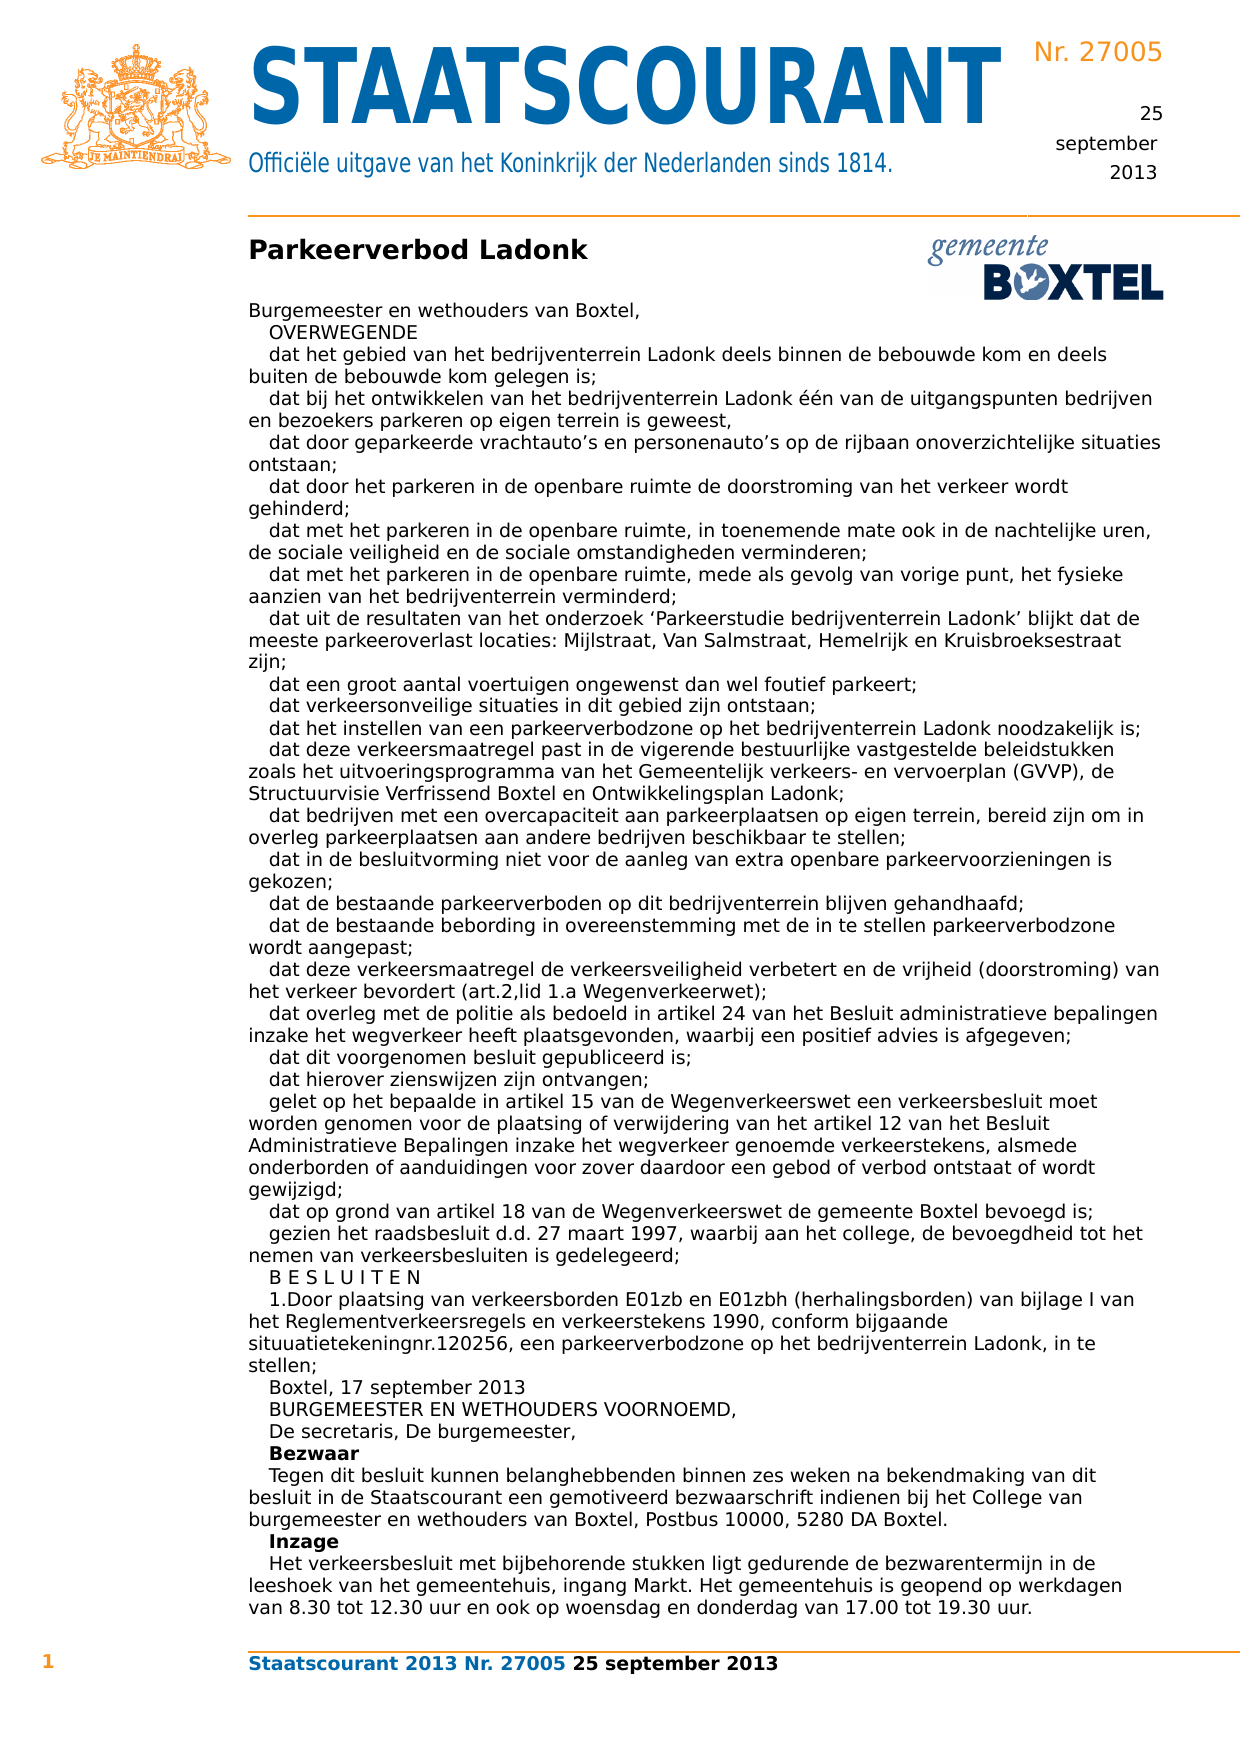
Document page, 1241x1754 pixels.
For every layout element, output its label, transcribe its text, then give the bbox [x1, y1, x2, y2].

text dat de bestaande bebording in overeenstemming met de in te stellen parkeerverbodzone wordt aangepast; [248, 915, 1163, 959]
text dat bij het ontwikkelen van het bedrijventerrein Ladonk één van de uitgangspunten bedrijven en bezoekers parkeren op eigen terrein is geweest, [248, 388, 1163, 432]
text dat door het parkeren in de openbare ruimte de doorstroming van het verkeer wordt gehinderd; [248, 476, 1163, 519]
text dat uit de resultaten van het onderzoek ‘Parkeerstudie bedrijventerrein Ladonk’ blijkt dat de meeste parkeeroverlast locaties: Mijlstraat, Van Salmstraat, Hemelrijk en Kruisbroeksestraat zijn; [248, 607, 1163, 673]
text gezien het raadsbesluit d.d. 27 maart 1997, waarbij aan het college, de bevoegdheid tot het nemen van verkeersbesluiten is gedelegeerd; [248, 1223, 1163, 1267]
text Bezwaar [248, 1443, 1163, 1465]
text dat overleg met de politie als bedoeld in artikel 24 van het Besluit administratieve bepalingen inzake het wegverkeer heeft plaatsgevonden, waarbij een positief advies is afgegeven; [248, 1003, 1163, 1047]
text Tegen dit besluit kunnen belanghebbenden binnen zes weken na bekendmaking van dit besluit in de Staatscourant een gemotiveerd bezwaarschrift indienen bij het College van burgemeester en wethouders van Boxtel, Postbus 10000, 5280 DA Boxtel. [248, 1465, 1163, 1531]
subtitle Parkeerverbod Ladonk [248, 235, 927, 266]
text dat het gebied van het bedrijventerrein Ladonk deels binnen de bebouwde kom en deels buiten de bebouwde kom gelegen is; [248, 344, 1163, 388]
text dat met het parkeren in de openbare ruimte, mede als gevolg van vorige punt, het fysieke aanzien van het bedrijventerrein verminderd; [248, 563, 1163, 607]
text dat een groot aantal voertuigen ongewenst dan wel foutief parkeert; [248, 673, 1163, 695]
text dat de bestaande parkeerverboden op dit bedrijventerrein blijven gehandhaafd; [248, 893, 1163, 915]
text dat door geparkeerde vrachtauto’s en personenauto’s op de rijbaan onoverzichtelijke situaties ontstaan; [248, 432, 1163, 476]
text BURGEMEESTER EN WETHOUDERS VOORNOEMD, [248, 1399, 1163, 1421]
text dat dit voorgenomen besluit gepubliceerd is; [248, 1047, 1163, 1069]
text dat op grond van artikel 18 van de Wegenverkeerswet de gemeente Boxtel bevoegd is; [248, 1201, 1163, 1223]
text gelet op het bepaalde in artikel 15 van de Wegenverkeerswet een verkeersbesluit moet worden genomen voor de plaatsing of verwijdering van het artikel 12 van het Besluit Administratieve Bepalingen inzake het wegverkeer genoemde verkeerstekens, alsmede onderborden of aanduidingen voor zover daardoor een gebod of verbod ontstaat of wordt gewijzigd; [248, 1091, 1163, 1201]
text De secretaris, De burgemeester, [248, 1421, 1163, 1443]
picture [927, 235, 1164, 300]
text Inzage [248, 1531, 1163, 1553]
text dat verkeersonveilige situaties in dit gebied zijn ontstaan; [248, 695, 1163, 717]
text dat met het parkeren in de openbare ruimte, in toenemende mate ook in de nachtelijke uren, de sociale veiligheid en de sociale omstandigheden verminderen; [248, 519, 1163, 563]
text Boxtel, 17 september 2013 [248, 1377, 1163, 1399]
text dat deze verkeersmaatregel de verkeersveiligheid verbetert en de vrijheid (doorstroming) van het verkeer bevordert (art.2,lid 1.a Wegenverkeerwet); [248, 959, 1163, 1003]
text B E S L U I T E N [248, 1267, 1163, 1289]
text dat het instellen van een parkeerverbodzone op het bedrijventerrein Ladonk noodzakelijk is; [248, 717, 1163, 739]
text dat hierover zienswijzen zijn ontvangen; [248, 1069, 1163, 1091]
text 1.Door plaatsing van verkeersborden E01zb en E01zbh (herhalingsborden) van bijlage I van het Reglementverkeersregels en verkeerstekens 1990, conform bijgaande situuatietekeningnr.120256, een parkeerverbodzone op het bedrijventerrein Ladonk, in te stellen; [248, 1289, 1163, 1377]
text dat in de besluitvorming niet voor de aanleg van extra openbare parkeervoorzieningen is gekozen; [248, 849, 1163, 893]
text dat deze verkeersmaatregel past in de vigerende bestuurlijke vastgestelde beleidstukken zoals het uitvoeringsprogramma van het Gemeentelijk verkeers- en vervoerplan (GVVP), de Structuurvisie Verfrissend Boxtel en Ontwikkelingsplan Ladonk; [248, 739, 1163, 805]
text OVERWEGENDE [248, 322, 1163, 344]
picture [41, 44, 231, 169]
text Burgemeester en wethouders van Boxtel, [248, 300, 1163, 322]
text Het verkeersbesluit met bijbehorende stukken ligt gedurende de bezwarentermijn in de leeshoek van het gemeentehuis, ingang Markt. Het gemeentehuis is geopend op werkdagen van 8.30 tot 12.30 uur en ook op woensdag en donderdag van 17.00 tot 19.30 uur. [248, 1553, 1163, 1618]
text dat bedrijven met een overcapaciteit aan parkeerplaatsen op eigen terrein, bereid zijn om in overleg parkeerplaatsen aan andere bedrijven beschikbaar te stellen; [248, 805, 1163, 849]
